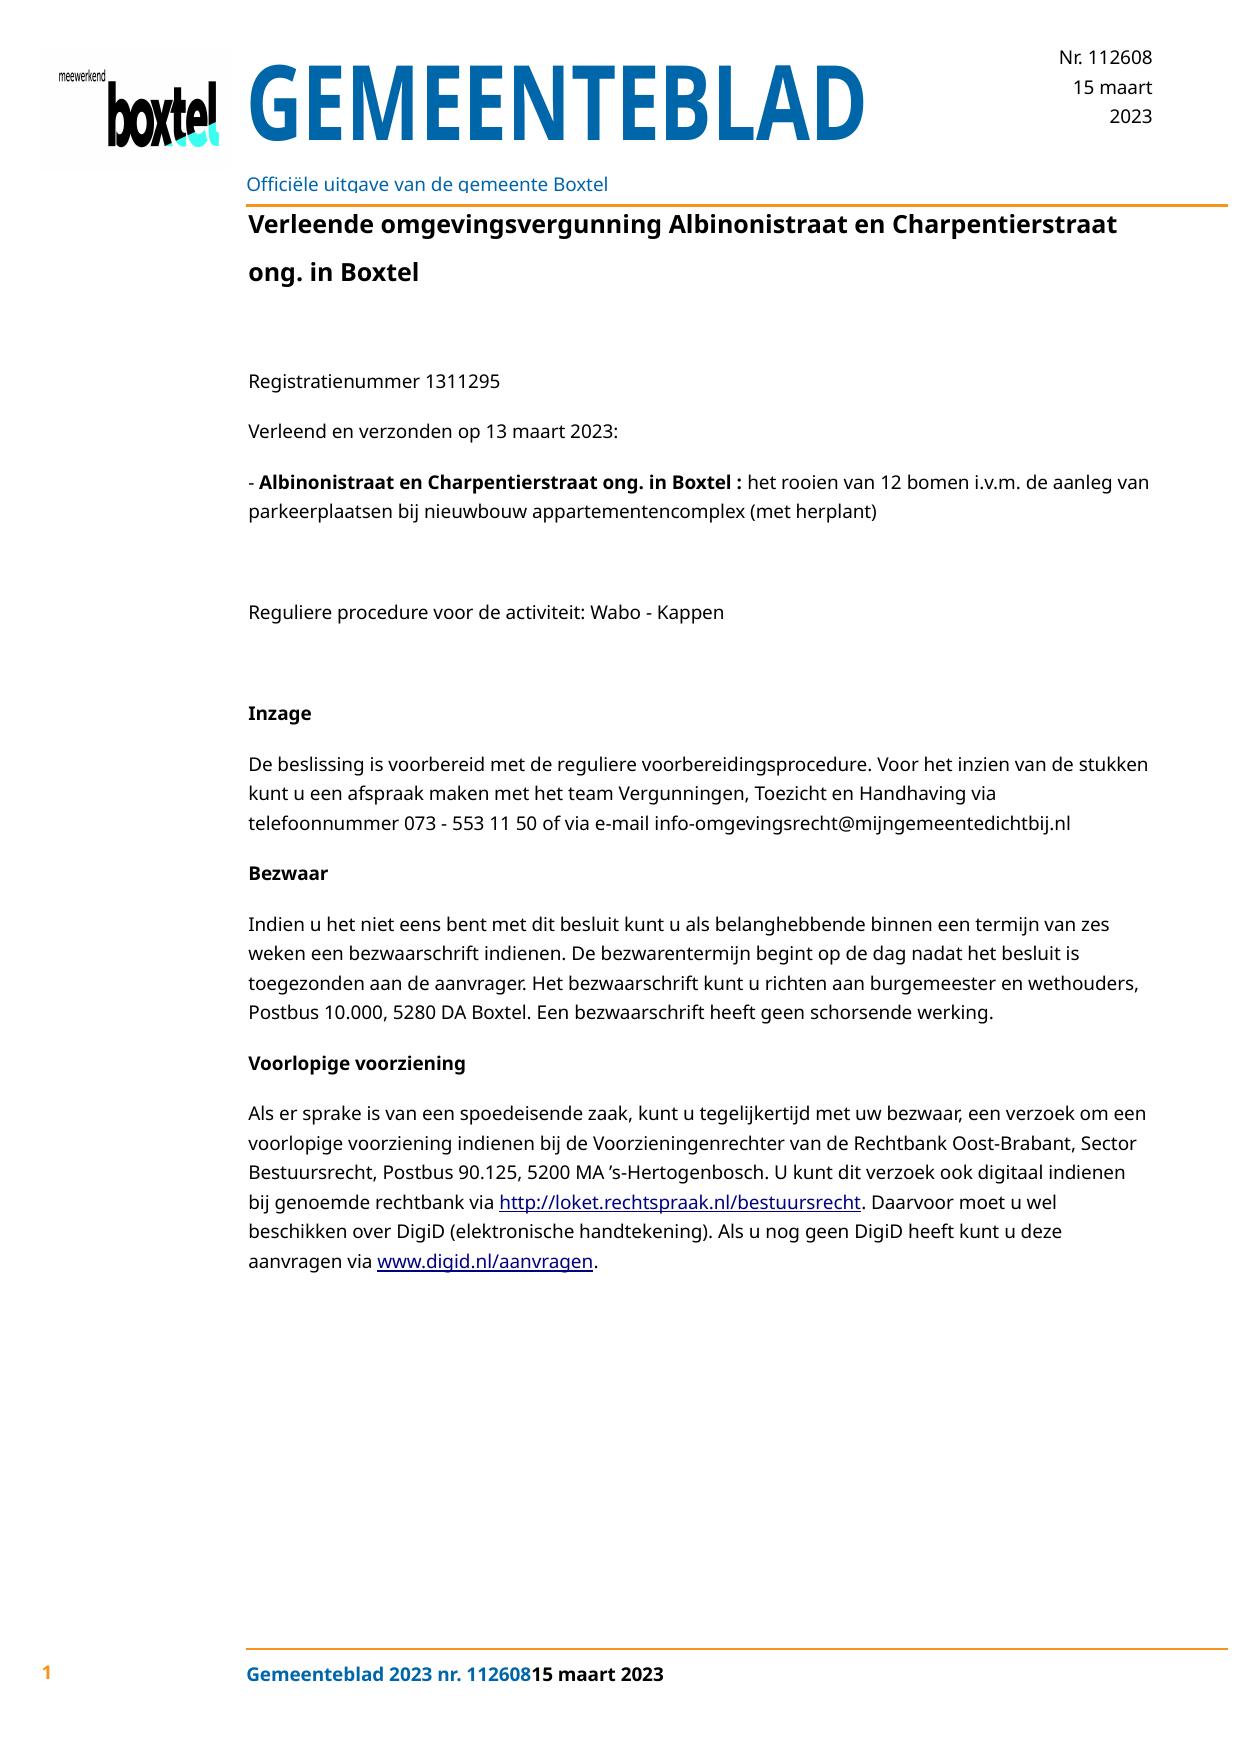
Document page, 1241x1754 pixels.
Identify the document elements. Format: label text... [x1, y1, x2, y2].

text De beslissing is voorbereid met de reguliere voorbereidingsprocedure. Voor het inzien van de stukken kunt u een afspraak maken met het team Vergunningen, Toezicht en Handhaving via telefoonnummer 073 - 553 11 50 of via e-mail info-omgevingsrecht@mijngemeentedichtbij.nl [248, 751, 1152, 836]
text Verleend en verzonden op 13 maart 2023: [248, 419, 1152, 444]
text - Albinonistraat en Charpentierstraat ong. in Boxtel : het rooien van 12 bomen i.v.m. de aanleg van parkeerplaatsen bij nieuwbouw appartementencomplex (met herplant) [248, 469, 1152, 524]
text Indien u het niet eens bent met dit besluit kunt u als belanghebbende binnen een termijn van zes weken een bezwaarschrift indienen. De bezwarentermijn begint op de dag nadat het besluit is toegezonden aan de aanvrager. Het bezwaarschrift kunt u richten aan burgemeester en wethouders, Postbus 10.000, 5280 DA Boxtel. Een bezwaarschrift heeft geen schorsende werking. [248, 911, 1152, 1025]
text Verleende omgevingsvergunning Albinonistraat en Charpentierstraat ong. in Boxtel [248, 207, 1152, 288]
text Voorlopige voorziening [248, 1050, 1152, 1076]
text Bezwaar [248, 860, 1152, 886]
picture [41, 47, 231, 172]
text Registratienummer 1311295 [248, 368, 1152, 394]
text Inzage [248, 700, 1152, 726]
text Als er sprake is van een spoedeisende zaak, kunt u tegelijkertijd met uw bezwaar, een verzoek om een voorlopige voorziening indienen bij de Voorzieningenrechter van de Rechtbank Oost-Brabant, Sector Bestuursrecht, Postbus 90.125, 5200 MA ’s-Hertogenbosch. U kunt dit verzoek ook digitaal indienen bij genoemde rechtbank via http://loket.rechtspraak.nl/bestuursrecht. Daarvoor moet u wel beschikken over DigiD (elektronische handtekening). Als u nog geen DigiD heeft kunt u deze aanvragen via www.digid.nl/aanvragen. [248, 1100, 1152, 1274]
text Reguliere procedure voor de activiteit: Wabo - Kappen [248, 599, 1152, 625]
